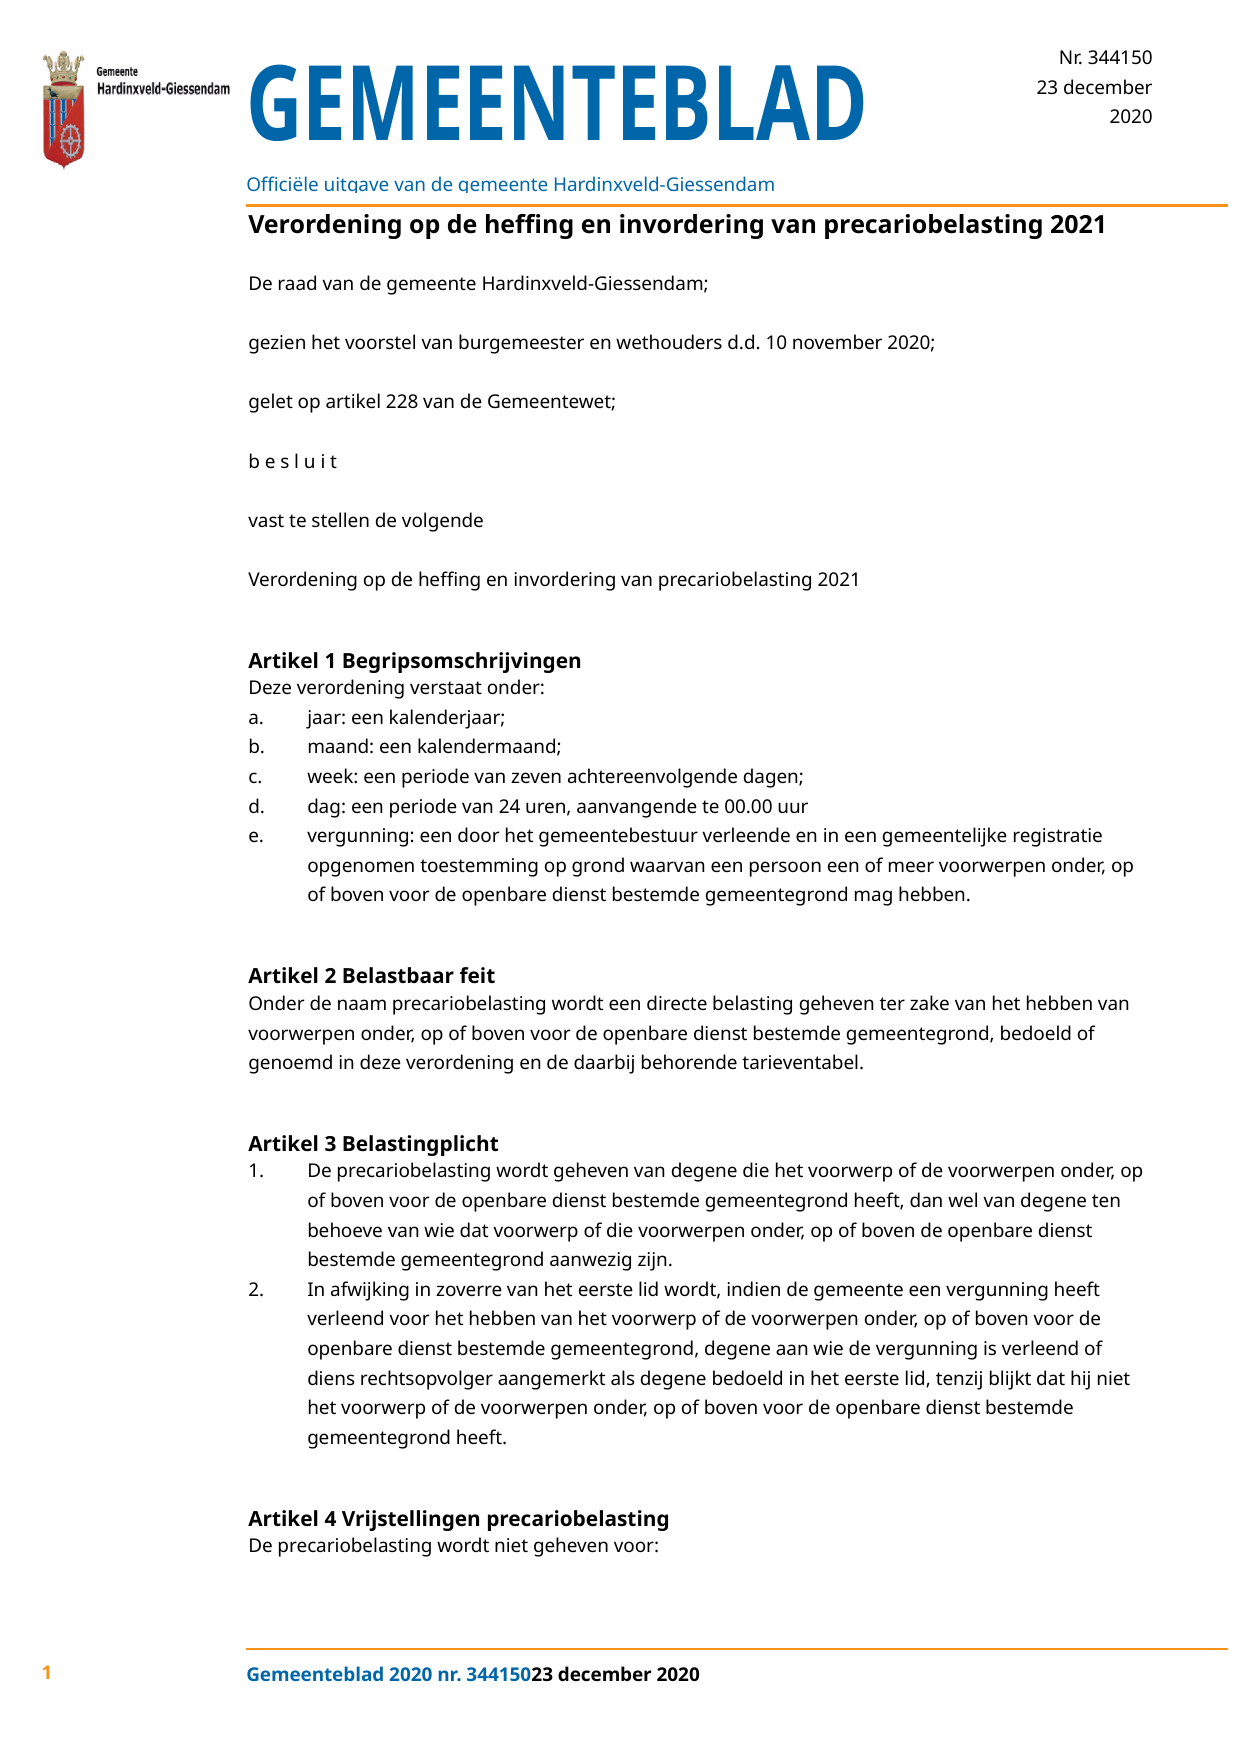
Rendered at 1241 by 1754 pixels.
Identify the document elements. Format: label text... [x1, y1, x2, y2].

text gezien het voorstel van burgemeester en wethouders d.d. 10 november 2020; [248, 329, 1152, 355]
text Verordening op de heffing en invordering van precariobelasting 2021 [248, 566, 1152, 592]
list dag: een periode van 24 uren, aanvangende te 00.00 uur [248, 793, 1152, 819]
text De precariobelasting wordt niet geheven voor: [248, 1532, 1152, 1558]
list De precariobelasting wordt geheven van degene die het voorwerp of de voorwerpen onder, op of boven voor de openbare dienst bestemde gemeentegrond heeft, dan wel van degene ten behoeve van wie dat voorwerp of die voorwerpen onder, op of boven de openbare dienst bestemde gemeentegrond aanwezig zijn. [248, 1158, 1152, 1272]
text De raad van de gemeente Hardinxveld-Giessendam; [248, 270, 1152, 296]
list jaar: een kalenderjaar; [248, 704, 1152, 730]
list vergunning: een door het gemeentebestuur verleende en in een gemeentelijke registratie opgenomen toestemming op grond waarvan een persoon een of meer voorwerpen onder, op of boven voor de openbare dienst bestemde gemeentegrond mag hebben. [248, 822, 1152, 907]
text gelet op artikel 228 van de Gemeentewet; [248, 389, 1152, 414]
list week: een periode van zeven achtereenvolgende dagen; [248, 763, 1152, 789]
text Artikel 4 Vrijstellingen precariobelasting [248, 1504, 1152, 1532]
text Deze verordening verstaat onder: [248, 674, 1152, 700]
text Artikel 3 Belastingplicht [248, 1129, 1152, 1158]
text Onder de naam precariobelasting wordt een directe belasting geheven ter zake van het hebben van voorwerpen onder, op of boven voor de openbare dienst bestemde gemeentegrond, bedoeld of genoemd in deze verordening en de daarbij behorende tarieventabel. [248, 990, 1152, 1075]
picture [41, 47, 231, 172]
list In afwijking in zoverre van het eerste lid wordt, indien de gemeente een vergunning heeft verleend voor het hebben van het voorwerp of de voorwerpen onder, op of boven voor de openbare dienst bestemde gemeentegrond, degene aan wie de vergunning is verleend of diens rechtsopvolger aangemerkt als degene bedoeld in het eerste lid, tenzij blijkt dat hij niet het voorwerp of de voorwerpen onder, op of boven voor de openbare dienst bestemde gemeentegrond heeft. [248, 1276, 1152, 1450]
text Artikel 1 Begripsomschrijvingen [248, 646, 1152, 674]
text b e s l u i t [248, 448, 1152, 473]
text Artikel 2 Belastbaar feit [248, 962, 1152, 990]
text Verordening op de heffing en invordering van precariobelasting 2021 [248, 207, 1152, 241]
list maand: een kalendermaand; [248, 734, 1152, 759]
text vast te stellen de volgende [248, 507, 1152, 533]
